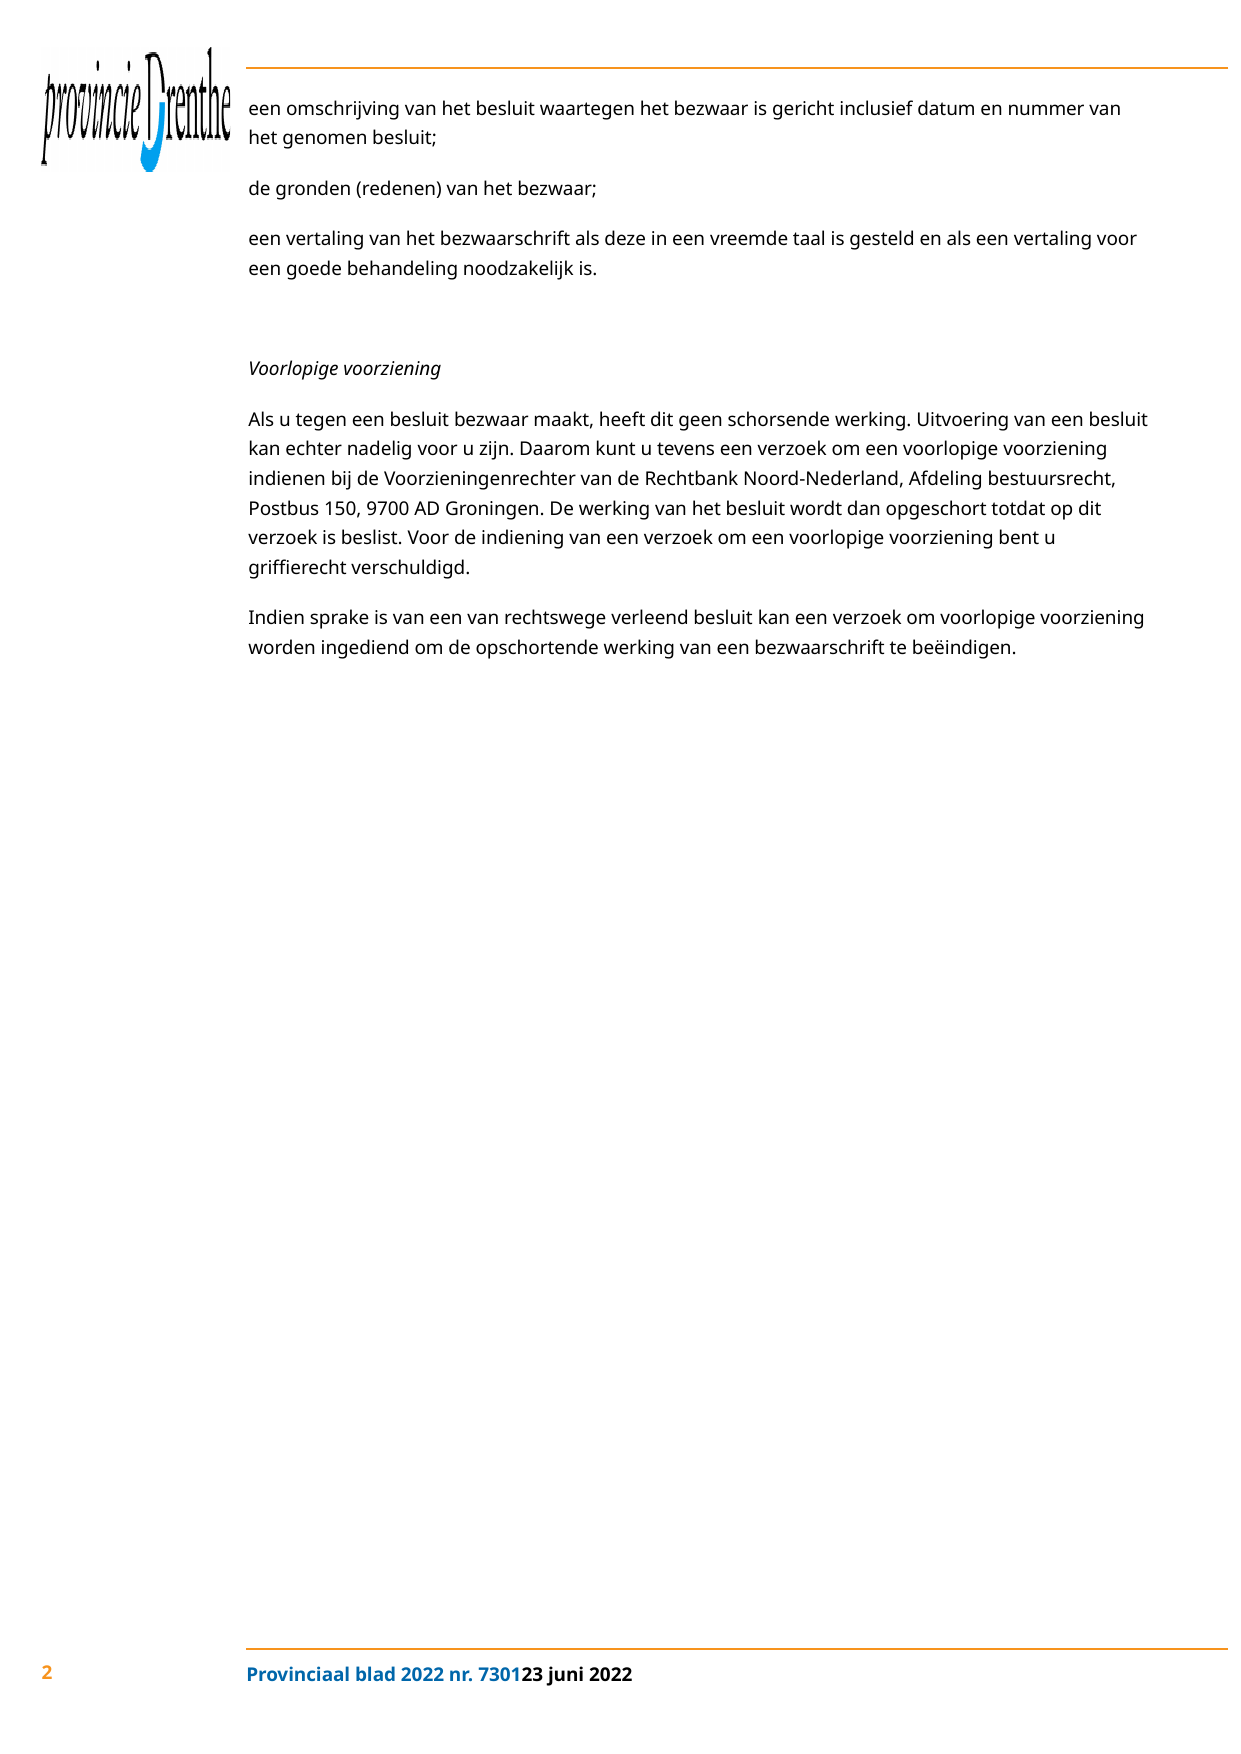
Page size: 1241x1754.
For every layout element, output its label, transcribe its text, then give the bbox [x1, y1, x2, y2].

text een vertaling van het bezwaarschrift als deze in een vreemde taal is gesteld en als een vertaling voor een goede behandeling noodzakelijk is. [248, 225, 1152, 281]
text de gronden (redenen) van het bezwaar; [248, 175, 1152, 201]
text een omschrijving van het besluit waartegen het bezwaar is gericht inclusief datum en nummer van het genomen besluit; [248, 95, 1152, 150]
text Indien sprake is van een van rechtswege verleend besluit kan een verzoek om voorlopige voorziening worden ingediend om de opschortende werking van een bezwaarschrift te beëindigen. [248, 604, 1152, 660]
picture [41, 47, 231, 172]
text Voorlopige voorziening [248, 356, 1152, 381]
text Als u tegen een besluit bezwaar maakt, heeft dit geen schorsende werking. Uitvoering van een besluit kan echter nadelig voor u zijn. Daarom kunt u tevens een verzoek om een voorlopige voorziening indienen bij de Voorzieningenrechter van de Rechtbank Noord-Nederland, Afdeling bestuursrecht, Postbus 150, 9700 AD Groningen. De werking van het besluit wordt dan opgeschort totdat op dit verzoek is beslist. Voor de indiening van een verzoek om een voorlopige voorziening bent u griffierecht verschuldigd. [248, 406, 1152, 580]
